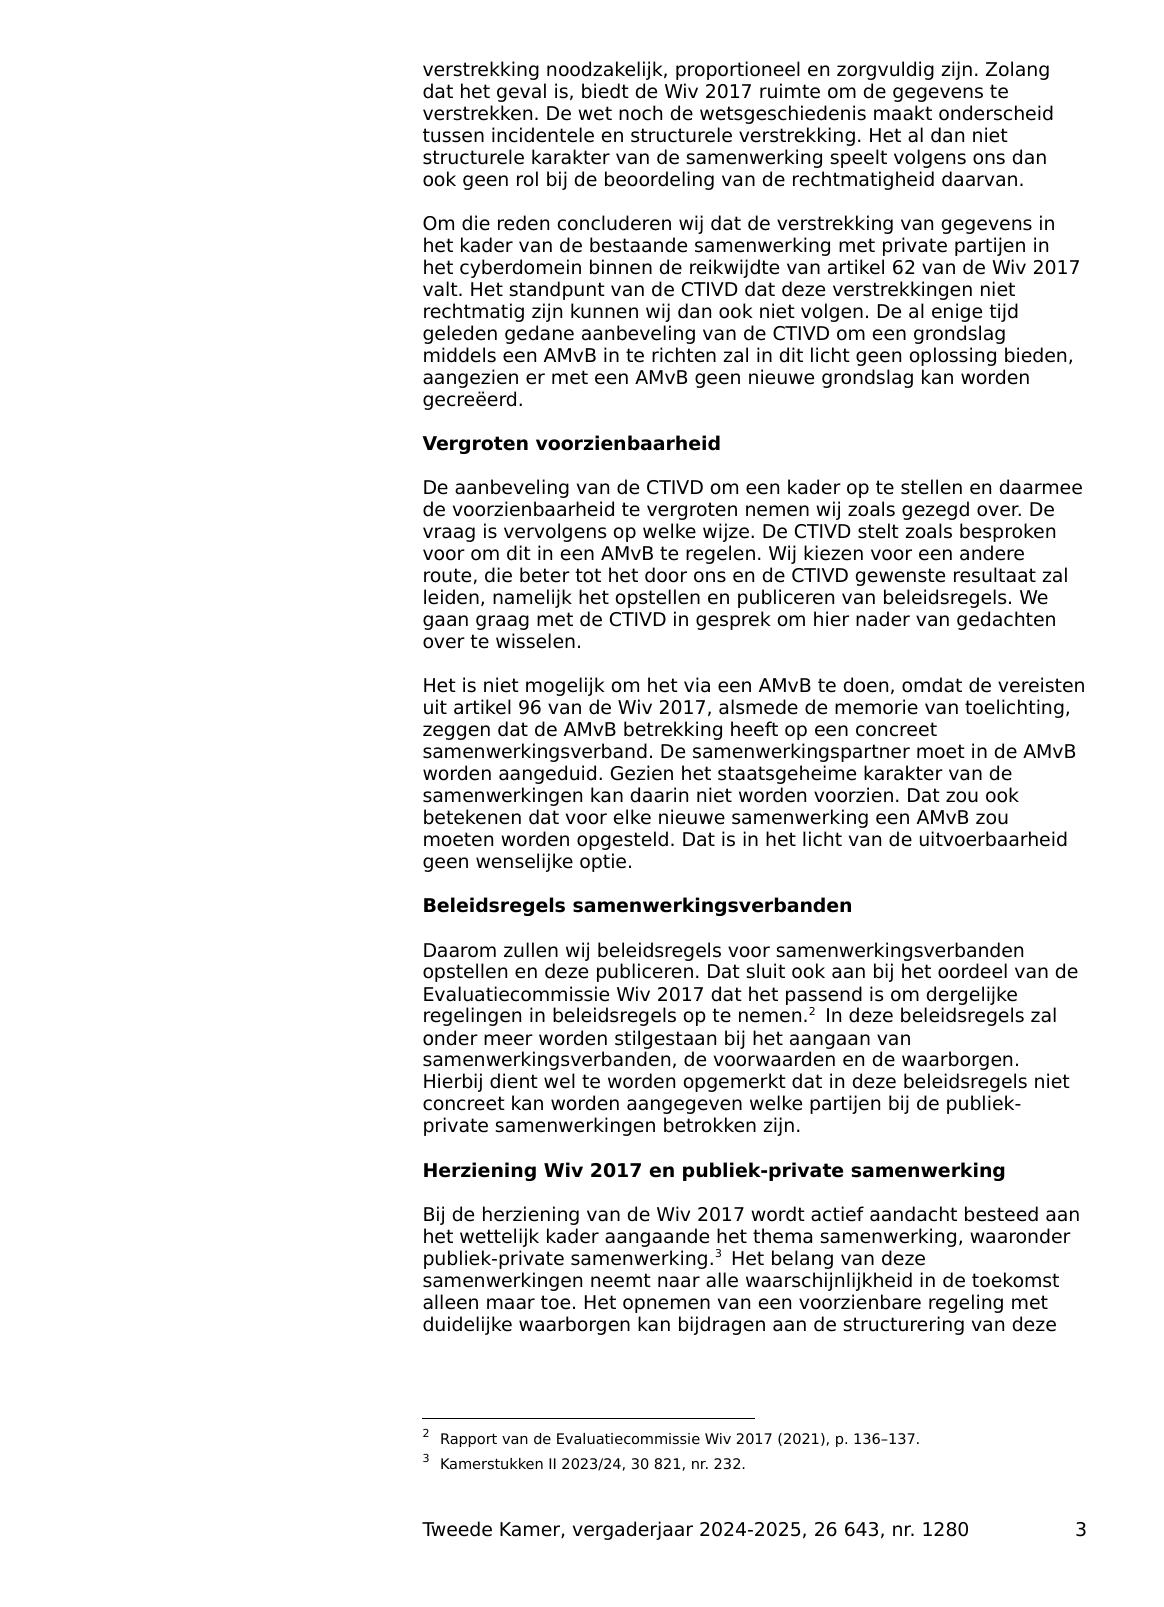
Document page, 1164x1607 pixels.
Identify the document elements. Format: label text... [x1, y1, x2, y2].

subtitle Beleidsregels samenwerkingsverbanden [422, 895, 1087, 917]
text verstrekking noodzakelijk, proportioneel en zorgvuldig zijn. Zolang dat het geval is, biedt de Wiv 2017 ruimte om de gegevens te verstrekken. De wet noch de wetsgeschiedenis maakt onderscheid tussen incidentele en structurele verstrekking. Het al dan niet structurele karakter van de samenwerking speelt volgens ons dan ook geen rol bij de beoordeling van de rechtmatigheid daarvan. [422, 59, 1087, 191]
text Kamerstukken II 2023/24, 30 821, nr. 232. [422, 1452, 1087, 1474]
text Bij de herziening van de Wiv 2017 wordt actief aandacht besteed aan het wettelijk kader aangaande het thema samenwerking, waaronder publiek-private samenwerking. Het belang van deze samenwerkingen neemt naar alle waarschijnlijkheid in de toekomst alleen maar toe. Het opnemen van een voorzienbare regeling met duidelijke waarborgen kan bijdragen aan de structurering van deze [422, 1204, 1087, 1336]
text De aanbeveling van de CTIVD om een kader op te stellen en daarmee de voorzienbaarheid te vergroten nemen wij zoals gezegd over. De vraag is vervolgens op welke wijze. De CTIVD stelt zoals besproken voor om dit in een AMvB te regelen. Wij kiezen voor een andere route, die beter tot het door ons en de CTIVD gewenste resultaat zal leiden, namelijk het opstellen en publiceren van beleidsregels. We gaan graag met de CTIVD in gesprek om hier nader van gedachten over te wisselen. [422, 477, 1087, 653]
text Daarom zullen wij beleidsregels voor samenwerkingsverbanden opstellen en deze publiceren. Dat sluit ook aan bij het oordeel van de Evaluatiecommissie Wiv 2017 dat het passend is om dergelijke regelingen in beleidsregels op te nemen. In deze beleidsregels zal onder meer worden stilgestaan bij het aangaan van samenwerkingsverbanden, de voorwaarden en de waarborgen. Hierbij dient wel te worden opgemerkt dat in deze beleidsregels niet concreet kan worden aangegeven welke partijen bij de publiek-private samenwerkingen betrokken zijn. [422, 939, 1087, 1137]
text Om die reden concluderen wij dat de verstrekking van gegevens in het kader van de bestaande samenwerking met private partijen in het cyberdomein binnen de reikwijdte van artikel 62 van de Wiv 2017 valt. Het standpunt van de CTIVD dat deze verstrekkingen niet rechtmatig zijn kunnen wij dan ook niet volgen. De al enige tijd geleden gedane aanbeveling van de CTIVD om een grondslag middels een AMvB in te richten zal in dit licht geen oplossing bieden, aangezien er met een AMvB geen nieuwe grondslag kan worden gecreëerd. [422, 213, 1087, 411]
subtitle Herziening Wiv 2017 en publiek-private samenwerking [422, 1159, 1087, 1181]
text Het is niet mogelijk om het via een AMvB te doen, omdat de vereisten uit artikel 96 van de Wiv 2017, alsmede de memorie van toelichting, zeggen dat de AMvB betrekking heeft op een concreet samenwerkingsverband. De samenwerkingspartner moet in de AMvB worden aangeduid. Gezien het staatsgeheime karakter van de samenwerkingen kan daarin niet worden voorzien. Dat zou ook betekenen dat voor elke nieuwe samenwerking een AMvB zou moeten worden opgesteld. Dat is in het licht van de uitvoerbaarheid geen wenselijke optie. [422, 675, 1087, 873]
subtitle Vergroten voorzienbaarheid [422, 433, 1087, 455]
text Rapport van de Evaluatiecommissie Wiv 2017 (2021), p. 136–137. [422, 1427, 1087, 1449]
